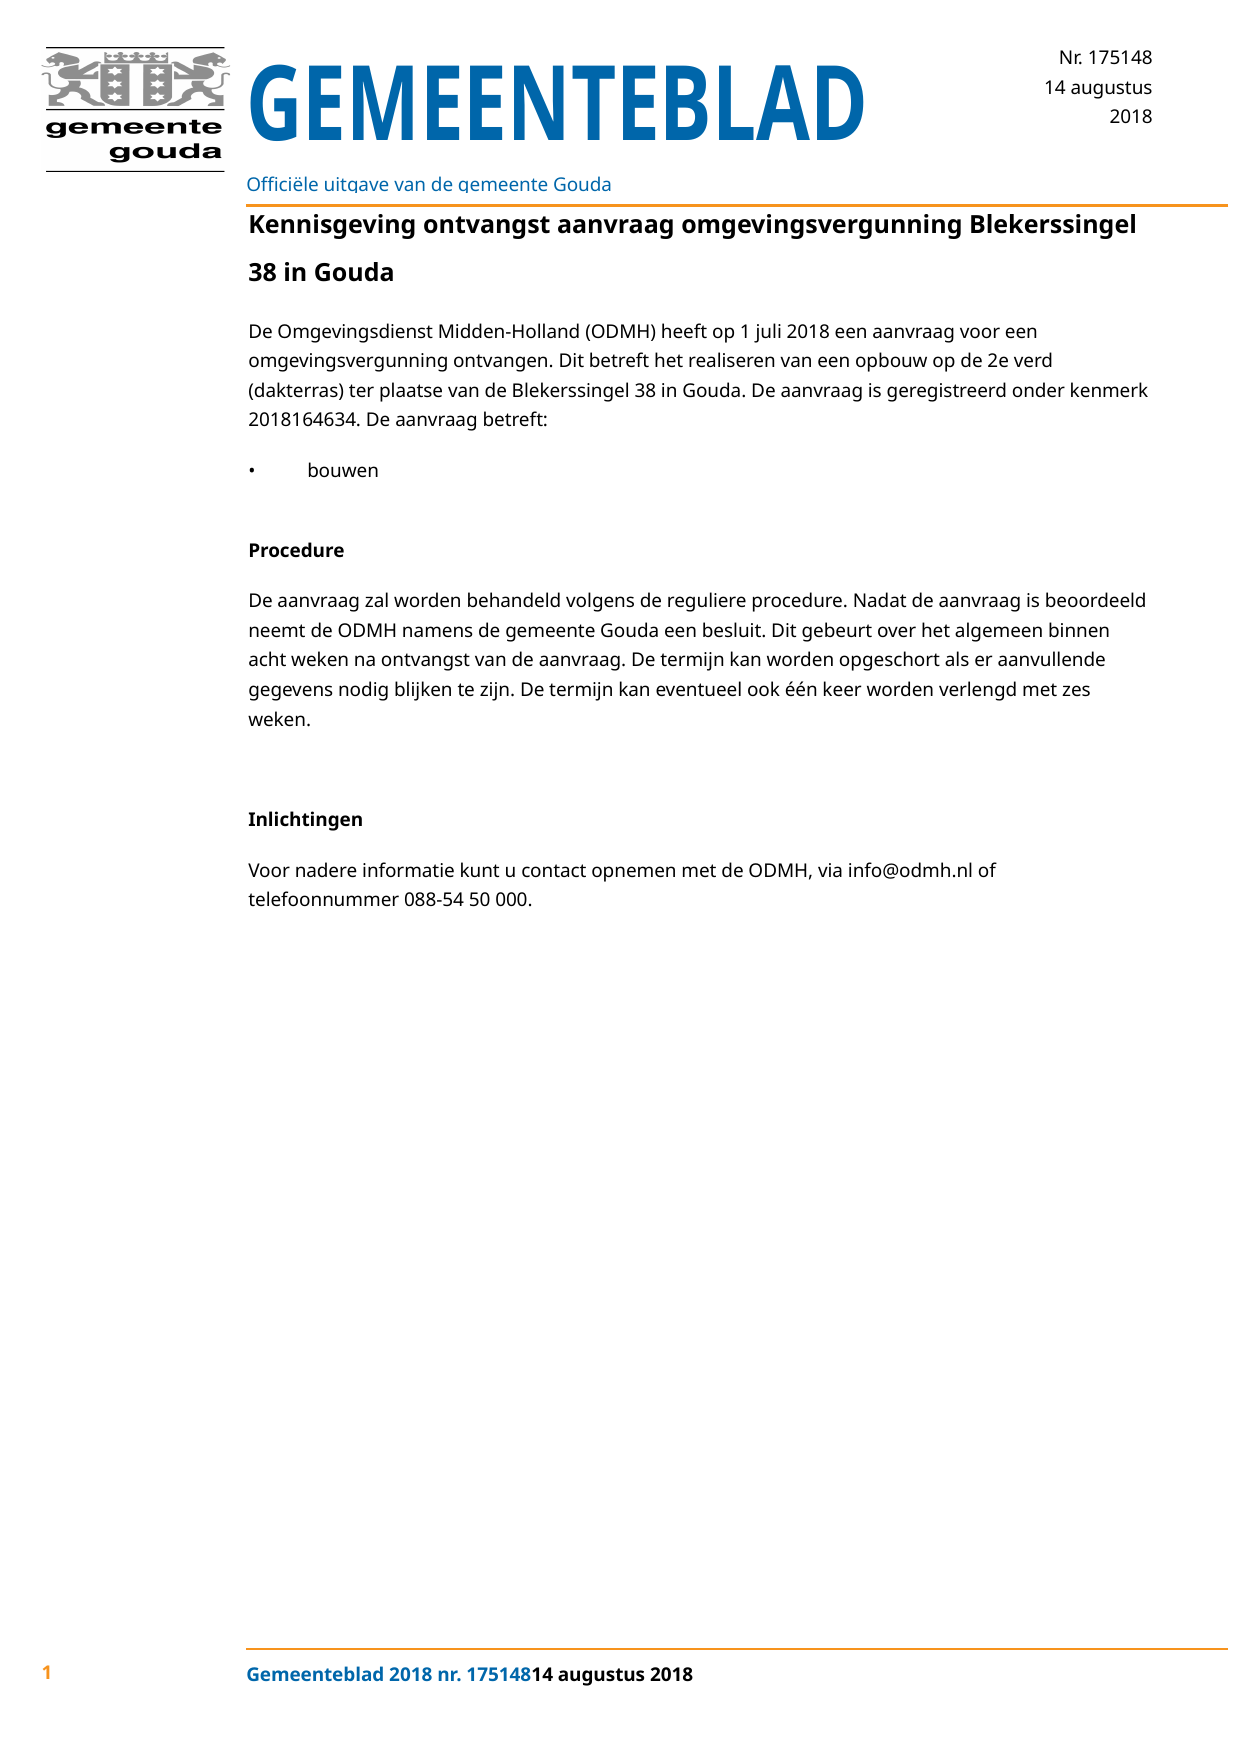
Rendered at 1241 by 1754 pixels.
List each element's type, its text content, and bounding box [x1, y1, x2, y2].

text Procedure [248, 537, 1152, 563]
text Inlichtingen [248, 807, 1152, 832]
text De Omgevingsdienst Midden-Holland (ODMH) heeft op 1 juli 2018 een aanvraag voor een omgevingsvergunning ontvangen. Dit betreft het realiseren van een opbouw op de 2e verd (dakterras) ter plaatse van de Blekerssingel 38 in Gouda. De aanvraag is geregistreerd onder kenmerk 2018164634. De aanvraag betreft: [248, 318, 1152, 432]
text Kennisgeving ontvangst aanvraag omgevingsvergunning Blekerssingel 38 in Gouda [248, 207, 1152, 288]
text De aanvraag zal worden behandeld volgens de reguliere procedure. Nadat de aanvraag is beoordeeld neemt de ODMH namens de gemeente Gouda een besluit. Dit gebeurt over het algemeen binnen acht weken na ontvangst van de aanvraag. De termijn kan worden opgeschort als er aanvullende gegevens nodig blijken te zijn. De termijn kan eventueel ook één keer worden verlengd met zes weken. [248, 587, 1152, 732]
text Voor nadere informatie kunt u contact opnemen met de ODMH, via info@odmh.nl of telefoonnummer 088-54 50 000. [248, 857, 1152, 912]
list bouwen [248, 457, 1152, 483]
picture [41, 47, 231, 172]
